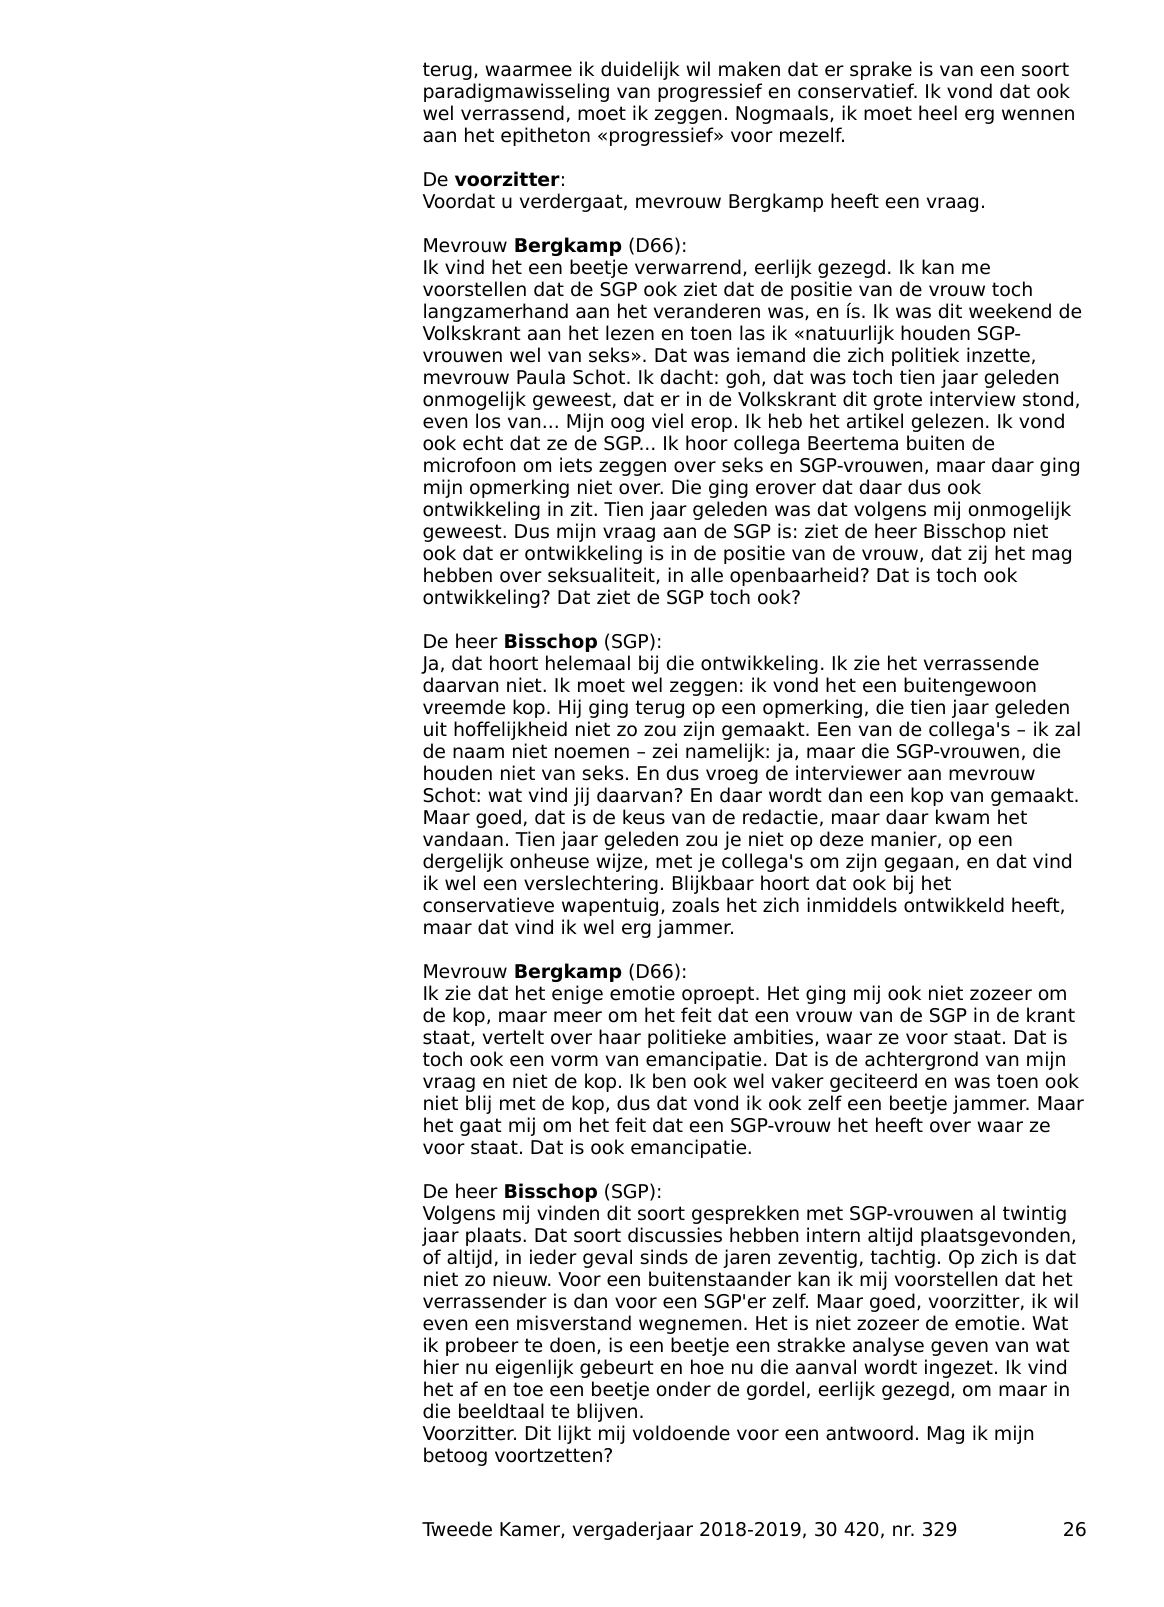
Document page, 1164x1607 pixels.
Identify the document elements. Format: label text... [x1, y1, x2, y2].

text Voordat u verdergaat, mevrouw Bergkamp heeft een vraag. [422, 191, 1087, 213]
text De heer Bisschop (SGP): [422, 631, 1087, 653]
text Ik vind het een beetje verwarrend, eerlijk gezegd. Ik kan me voorstellen dat de SGP ook ziet dat de positie van de vrouw toch langzamerhand aan het veranderen was, en ís. Ik was dit weekend de Volkskrant aan het lezen en toen las ik «natuurlijk houden SGP-vrouwen wel van seks». Dat was iemand die zich politiek inzette, mevrouw Paula Schot. Ik dacht: goh, dat was toch tien jaar geleden onmogelijk geweest, dat er in de Volkskrant dit grote interview stond, even los van... Mijn oog viel erop. Ik heb het artikel gelezen. Ik vond ook echt dat ze de SGP... Ik hoor collega Beertema buiten de microfoon om iets zeggen over seks en SGP-vrouwen, maar daar ging mijn opmerking niet over. Die ging erover dat daar dus ook ontwikkeling in zit. Tien jaar geleden was dat volgens mij onmogelijk geweest. Dus mijn vraag aan de SGP is: ziet de heer Bisschop niet ook dat er ontwikkeling is in de positie van de vrouw, dat zij het mag hebben over seksualiteit, in alle openbaarheid? Dat is toch ook ontwikkeling? Dat ziet de SGP toch ook? [422, 257, 1087, 609]
text Ik zie dat het enige emotie oproept. Het ging mij ook niet zozeer om de kop, maar meer om het feit dat een vrouw van de SGP in de krant staat, vertelt over haar politieke ambities, waar ze voor staat. Dat is toch ook een vorm van emancipatie. Dat is de achtergrond van mijn vraag en niet de kop. Ik ben ook wel vaker geciteerd en was toen ook niet blij met de kop, dus dat vond ik ook zelf een beetje jammer. Maar het gaat mij om het feit dat een SGP-vrouw het heeft over waar ze voor staat. Dat is ook emancipatie. [422, 983, 1087, 1159]
text Mevrouw Bergkamp (D66): [422, 235, 1087, 257]
text De voorzitter: [422, 169, 1087, 191]
text De heer Bisschop (SGP): [422, 1181, 1087, 1203]
text Mevrouw Bergkamp (D66): [422, 961, 1087, 983]
text Ja, dat hoort helemaal bij die ontwikkeling. Ik zie het verrassende daarvan niet. Ik moet wel zeggen: ik vond het een buitengewoon vreemde kop. Hij ging terug op een opmerking, die tien jaar geleden uit hoffelijkheid niet zo zou zijn gemaakt. Een van de collega's – ik zal de naam niet noemen – zei namelijk: ja, maar die SGP-vrouwen, die houden niet van seks. En dus vroeg de interviewer aan mevrouw Schot: wat vind jij daarvan? En daar wordt dan een kop van gemaakt. Maar goed, dat is de keus van de redactie, maar daar kwam het vandaan. Tien jaar geleden zou je niet op deze manier, op een dergelijk onheuse wijze, met je collega's om zijn gegaan, en dat vind ik wel een verslechtering. Blijkbaar hoort dat ook bij het conservatieve wapentuig, zoals het zich inmiddels ontwikkeld heeft, maar dat vind ik wel erg jammer. [422, 653, 1087, 939]
text Voorzitter. Dit lijkt mij voldoende voor een antwoord. Mag ik mijn betoog voortzetten? [422, 1423, 1087, 1467]
text terug, waarmee ik duidelijk wil maken dat er sprake is van een soort paradigmawisseling van progressief en conservatief. Ik vond dat ook wel verrassend, moet ik zeggen. Nogmaals, ik moet heel erg wennen aan het epitheton «progressief» voor mezelf. [422, 59, 1087, 147]
text Volgens mij vinden dit soort gesprekken met SGP-vrouwen al twintig jaar plaats. Dat soort discussies hebben intern altijd plaatsgevonden, of altijd, in ieder geval sinds de jaren zeventig, tachtig. Op zich is dat niet zo nieuw. Voor een buitenstaander kan ik mij voorstellen dat het verrassender is dan voor een SGP'er zelf. Maar goed, voorzitter, ik wil even een misverstand wegnemen. Het is niet zozeer de emotie. Wat ik probeer te doen, is een beetje een strakke analyse geven van wat hier nu eigenlijk gebeurt en hoe nu die aanval wordt ingezet. Ik vind het af en toe een beetje onder de gordel, eerlijk gezegd, om maar in die beeldtaal te blijven. [422, 1203, 1087, 1423]
